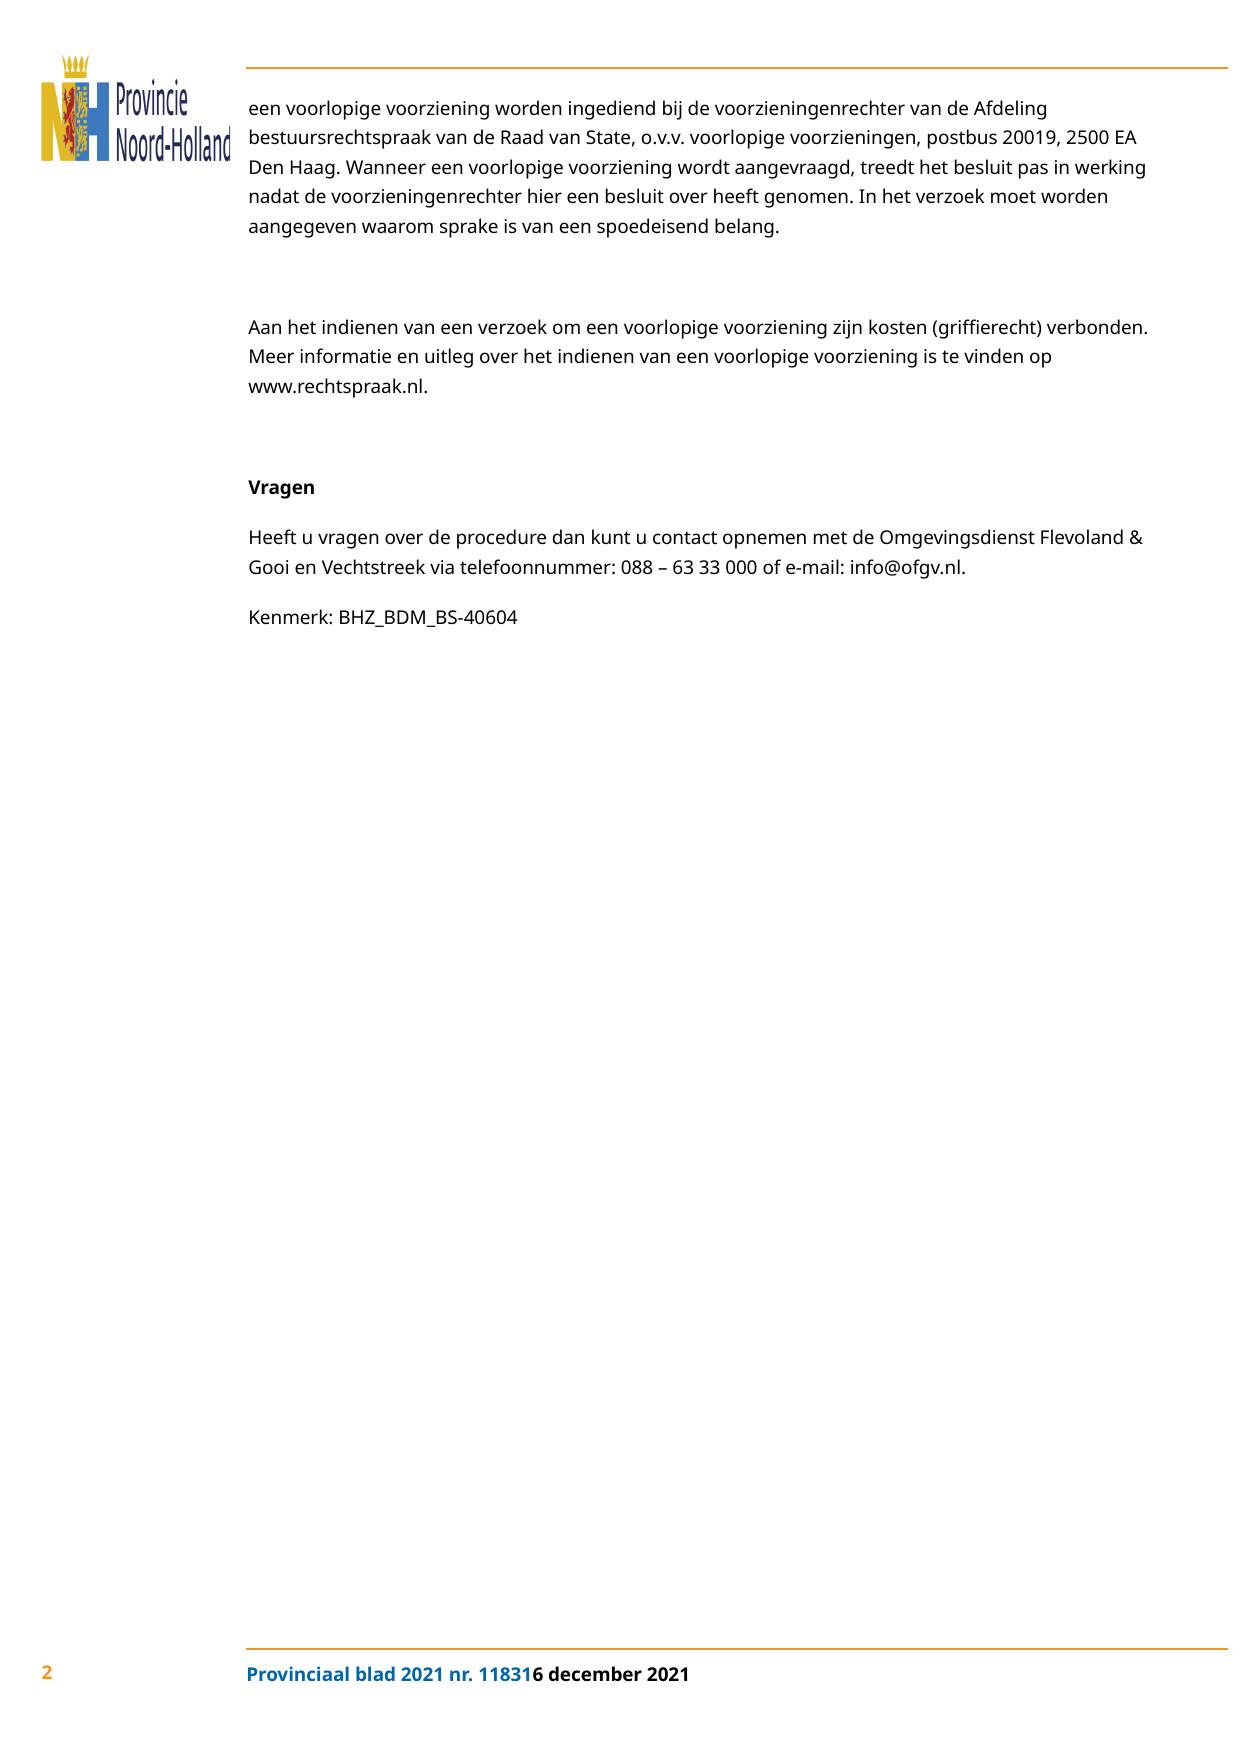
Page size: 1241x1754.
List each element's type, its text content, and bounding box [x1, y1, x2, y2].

text een voorlopige voorziening worden ingediend bij de voorzieningenrechter van de Afdeling bestuursrechtspraak van de Raad van State, o.v.v. voorlopige voorzieningen, postbus 20019, 2500 EA Den Haag. Wanneer een voorlopige voorziening wordt aangevraagd, treedt het besluit pas in werking nadat de voorzieningenrechter hier een besluit over heeft genomen. In het verzoek moet worden aangegeven waarom sprake is van een spoedeisend belang. [248, 95, 1152, 239]
text Aan het indienen van een verzoek om een voorlopige voorziening zijn kosten (griffierecht) verbonden. Meer informatie en uitleg over het indienen van een voorlopige voorziening is te vinden op www.rechtspraak.nl. [248, 314, 1152, 399]
text Heeft u vragen over de procedure dan kunt u contact opnemen met de Omgevingsdienst Flevoland & Gooi en Vechtstreek via telefoonnummer: 088 – 63 33 000 of e-mail: info@ofgv.nl. [248, 524, 1152, 580]
picture [41, 47, 231, 172]
text Vragen [248, 474, 1152, 500]
text Kenmerk: BHZ_BDM_BS-40604 [248, 604, 1152, 630]
